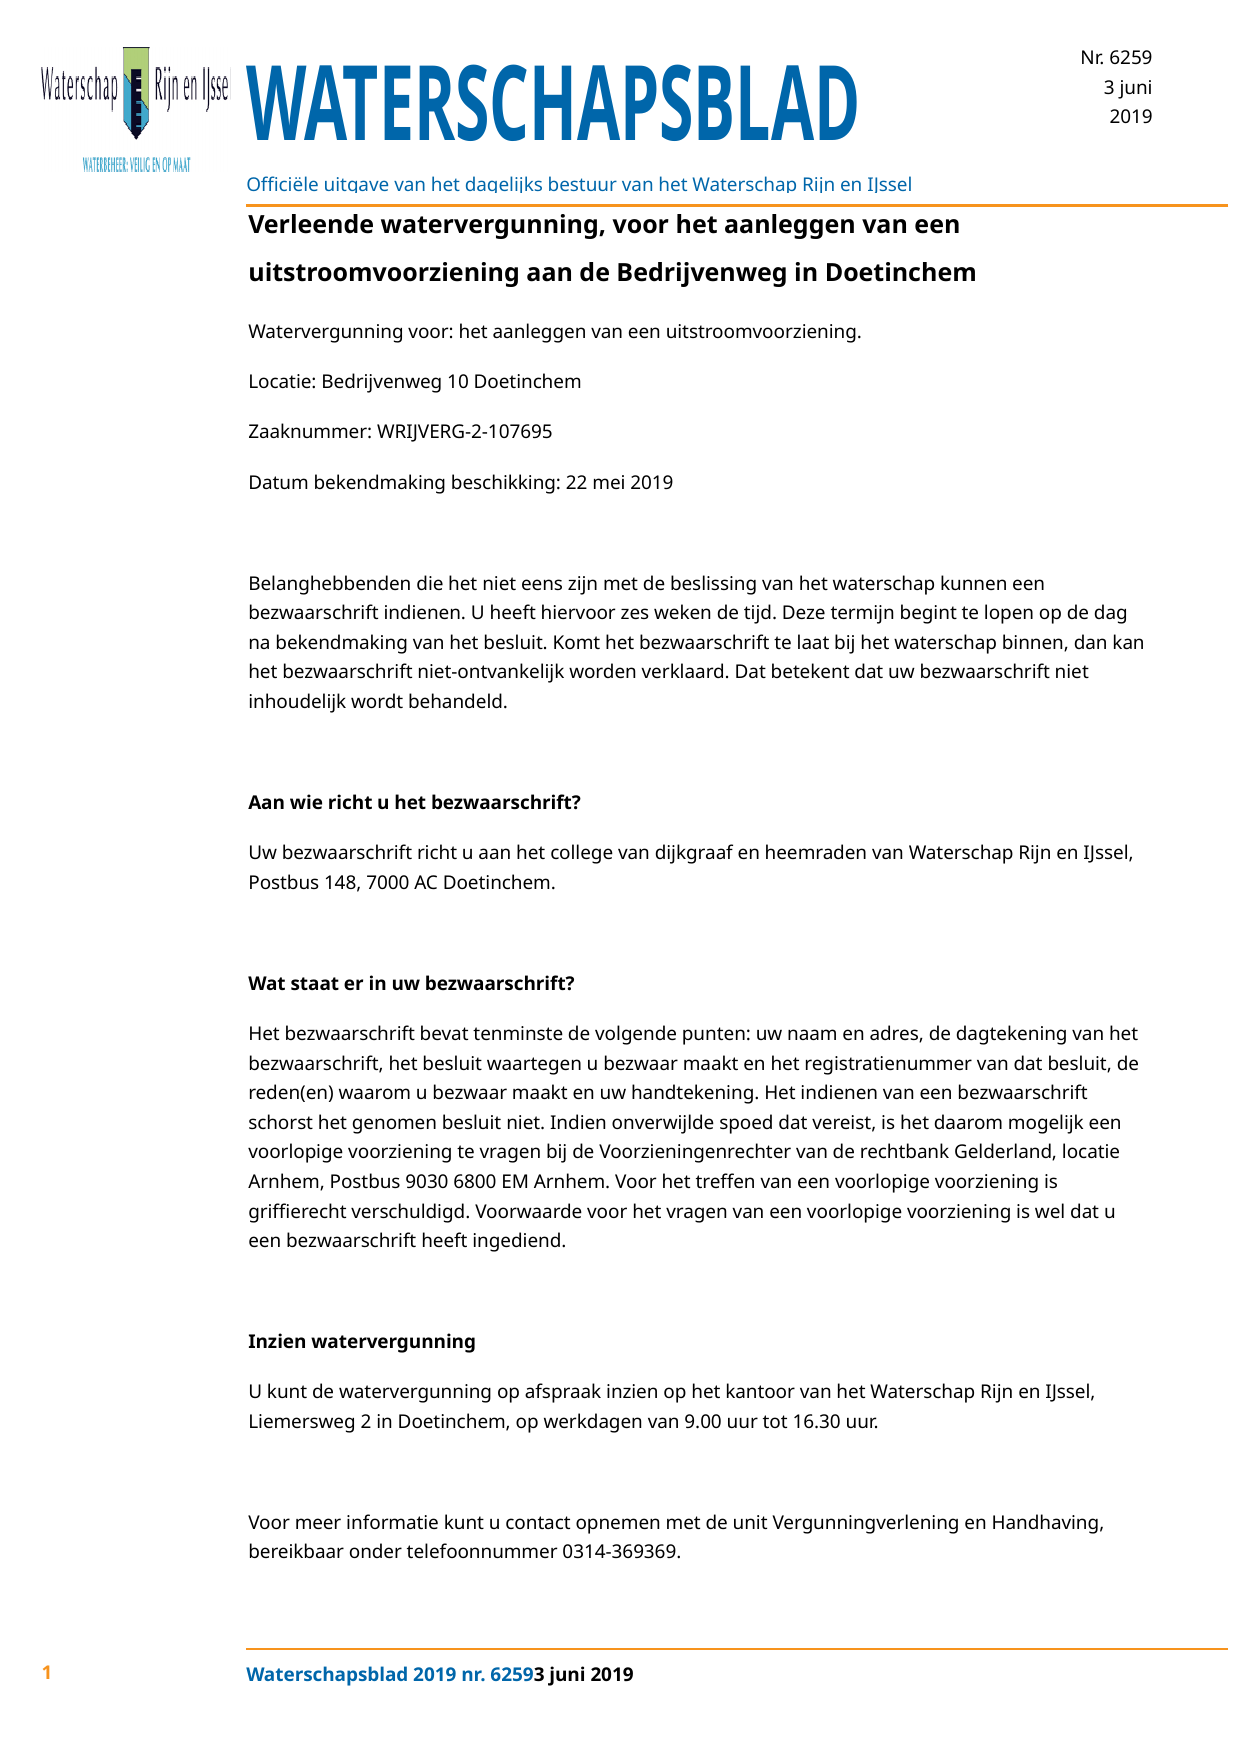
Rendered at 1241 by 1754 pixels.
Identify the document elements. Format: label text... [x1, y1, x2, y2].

text Datum bekendmaking beschikking: 22 mei 2019 [248, 469, 1152, 495]
text Belanghebbenden die het niet eens zijn met de beslissing van het waterschap kunnen een bezwaarschrift indienen. U heeft hiervoor zes weken de tijd. Deze termijn begint te lopen op de dag na bekendmaking van het besluit. Komt het bezwaarschrift te laat bij het waterschap binnen, dan kan het bezwaarschrift niet-ontvankelijk worden verklaard. Dat betekent dat uw bezwaarschrift niet inhoudelijk wordt behandeld. [248, 570, 1152, 714]
text Inzien watervergunning [248, 1328, 1152, 1354]
text Verleende watervergunning, voor het aanleggen van een uitstroomvoorziening aan de Bedrijvenweg in Doetinchem [248, 207, 1152, 288]
text U kunt de watervergunning op afspraak inzien op het kantoor van het Waterschap Rijn en IJssel, Liemersweg 2 in Doetinchem, op werkdagen van 9.00 uur tot 16.30 uur. [248, 1379, 1152, 1434]
text Locatie: Bedrijvenweg 10 Doetinchem [248, 368, 1152, 394]
text Watervergunning voor: het aanleggen van een uitstroomvoorziening. [248, 318, 1152, 344]
text Zaaknummer: WRIJVERG-2-107695 [248, 419, 1152, 444]
text Aan wie richt u het bezwaarschrift? [248, 789, 1152, 815]
text Voor meer informatie kunt u contact opnemen met de unit Vergunningverlening en Handhaving, bereikbaar onder telefoonnummer 0314-369369. [248, 1509, 1152, 1564]
picture [41, 47, 231, 172]
text Het bezwaarschrift bevat tenminste de volgende punten: uw naam en adres, de dagtekening van het bezwaarschrift, het besluit waartegen u bezwaar maakt en het registratienummer van dat besluit, de reden(en) waarom u bezwaar maakt en uw handtekening. Het indienen van een bezwaarschrift schorst het genomen besluit niet. Indien onverwijlde spoed dat vereist, is het daarom mogelijk een voorlopige voorziening te vragen bij de Voorzieningenrechter van de rechtbank Gelderland, locatie Arnhem, Postbus 9030 6800 EM Arnhem. Voor het treffen van een voorlopige voorziening is griffierecht verschuldigd. Voorwaarde voor het vragen van een voorlopige voorziening is wel dat u een bezwaarschrift heeft ingediend. [248, 1020, 1152, 1253]
text Uw bezwaarschrift richt u aan het college van dijkgraaf en heemraden van Waterschap Rijn en IJssel, Postbus 148, 7000 AC Doetinchem. [248, 839, 1152, 895]
text Wat staat er in uw bezwaarschrift? [248, 970, 1152, 996]
